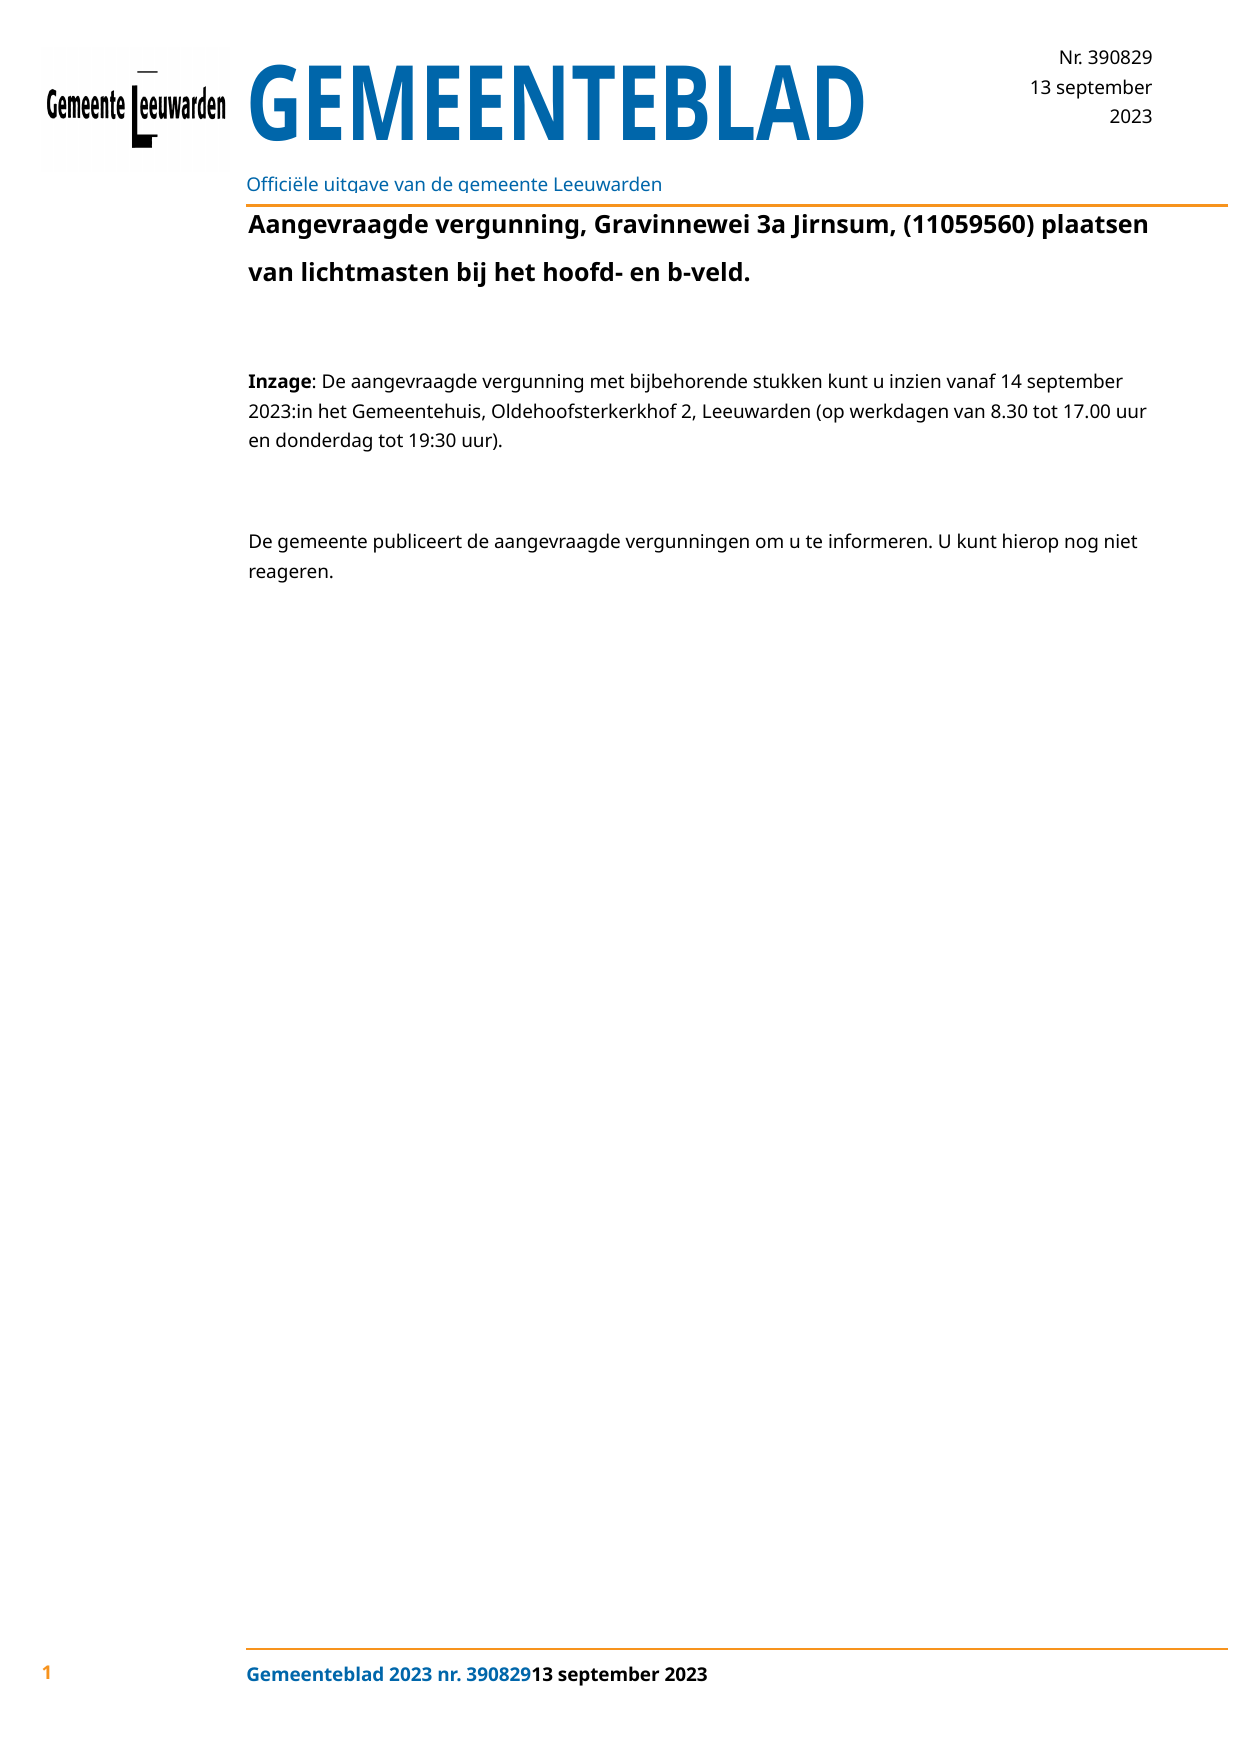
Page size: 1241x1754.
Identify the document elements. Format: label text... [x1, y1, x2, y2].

text Aangevraagde vergunning, Gravinnewei 3a Jirnsum, (11059560) plaatsen van lichtmasten bij het hoofd- en b-veld. [248, 207, 1152, 288]
text Inzage: De aangevraagde vergunning met bijbehorende stukken kunt u inzien vanaf 14 september 2023:in het Gemeentehuis, Oldehoofsterkerkhof 2, Leeuwarden (op werkdagen van 8.30 tot 17.00 uur en donderdag tot 19:30 uur). [248, 368, 1152, 453]
picture [41, 47, 231, 172]
text De gemeente publiceert de aangevraagde vergunningen om u te informeren. U kunt hierop nog niet reageren. [248, 528, 1152, 584]
